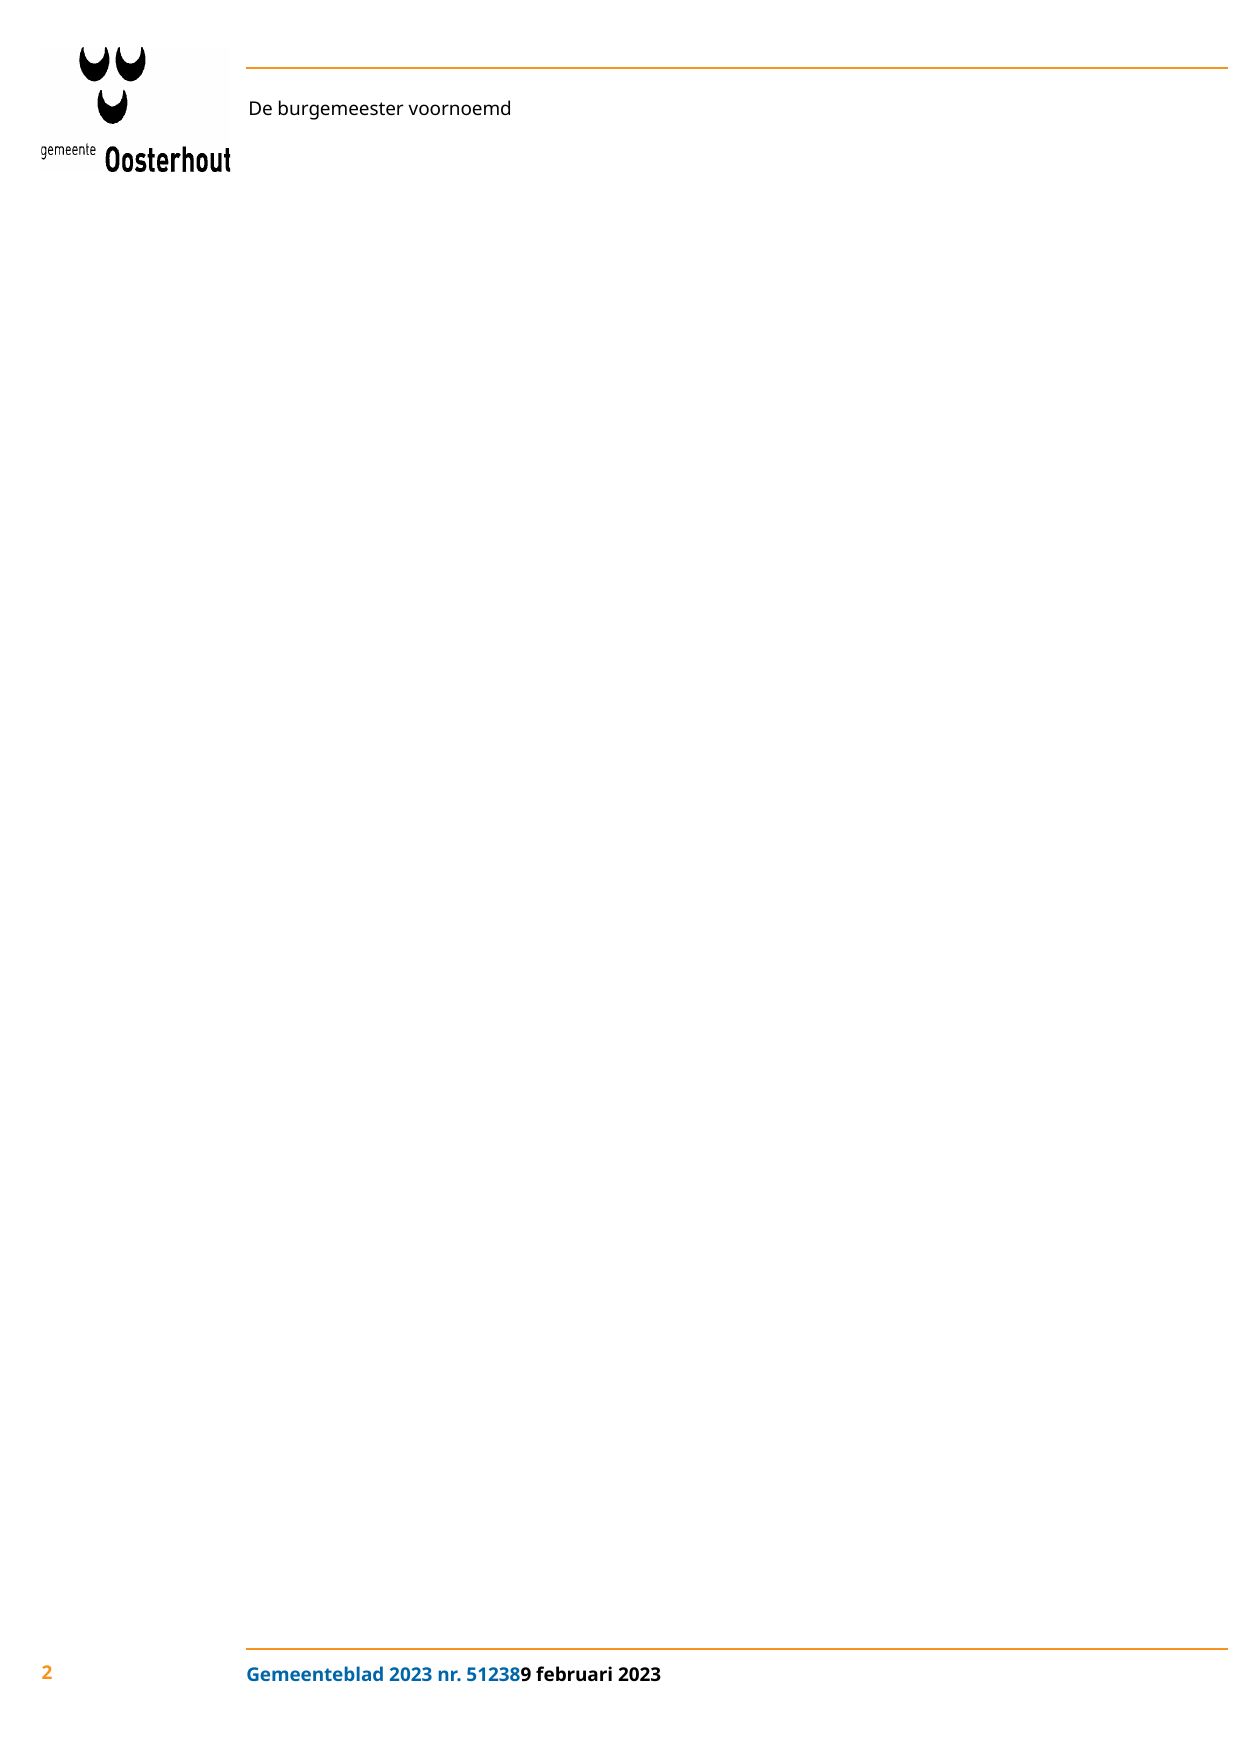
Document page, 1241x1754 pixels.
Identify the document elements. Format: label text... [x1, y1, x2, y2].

picture [41, 47, 231, 172]
text De burgemeester voornoemd [248, 95, 1152, 121]
